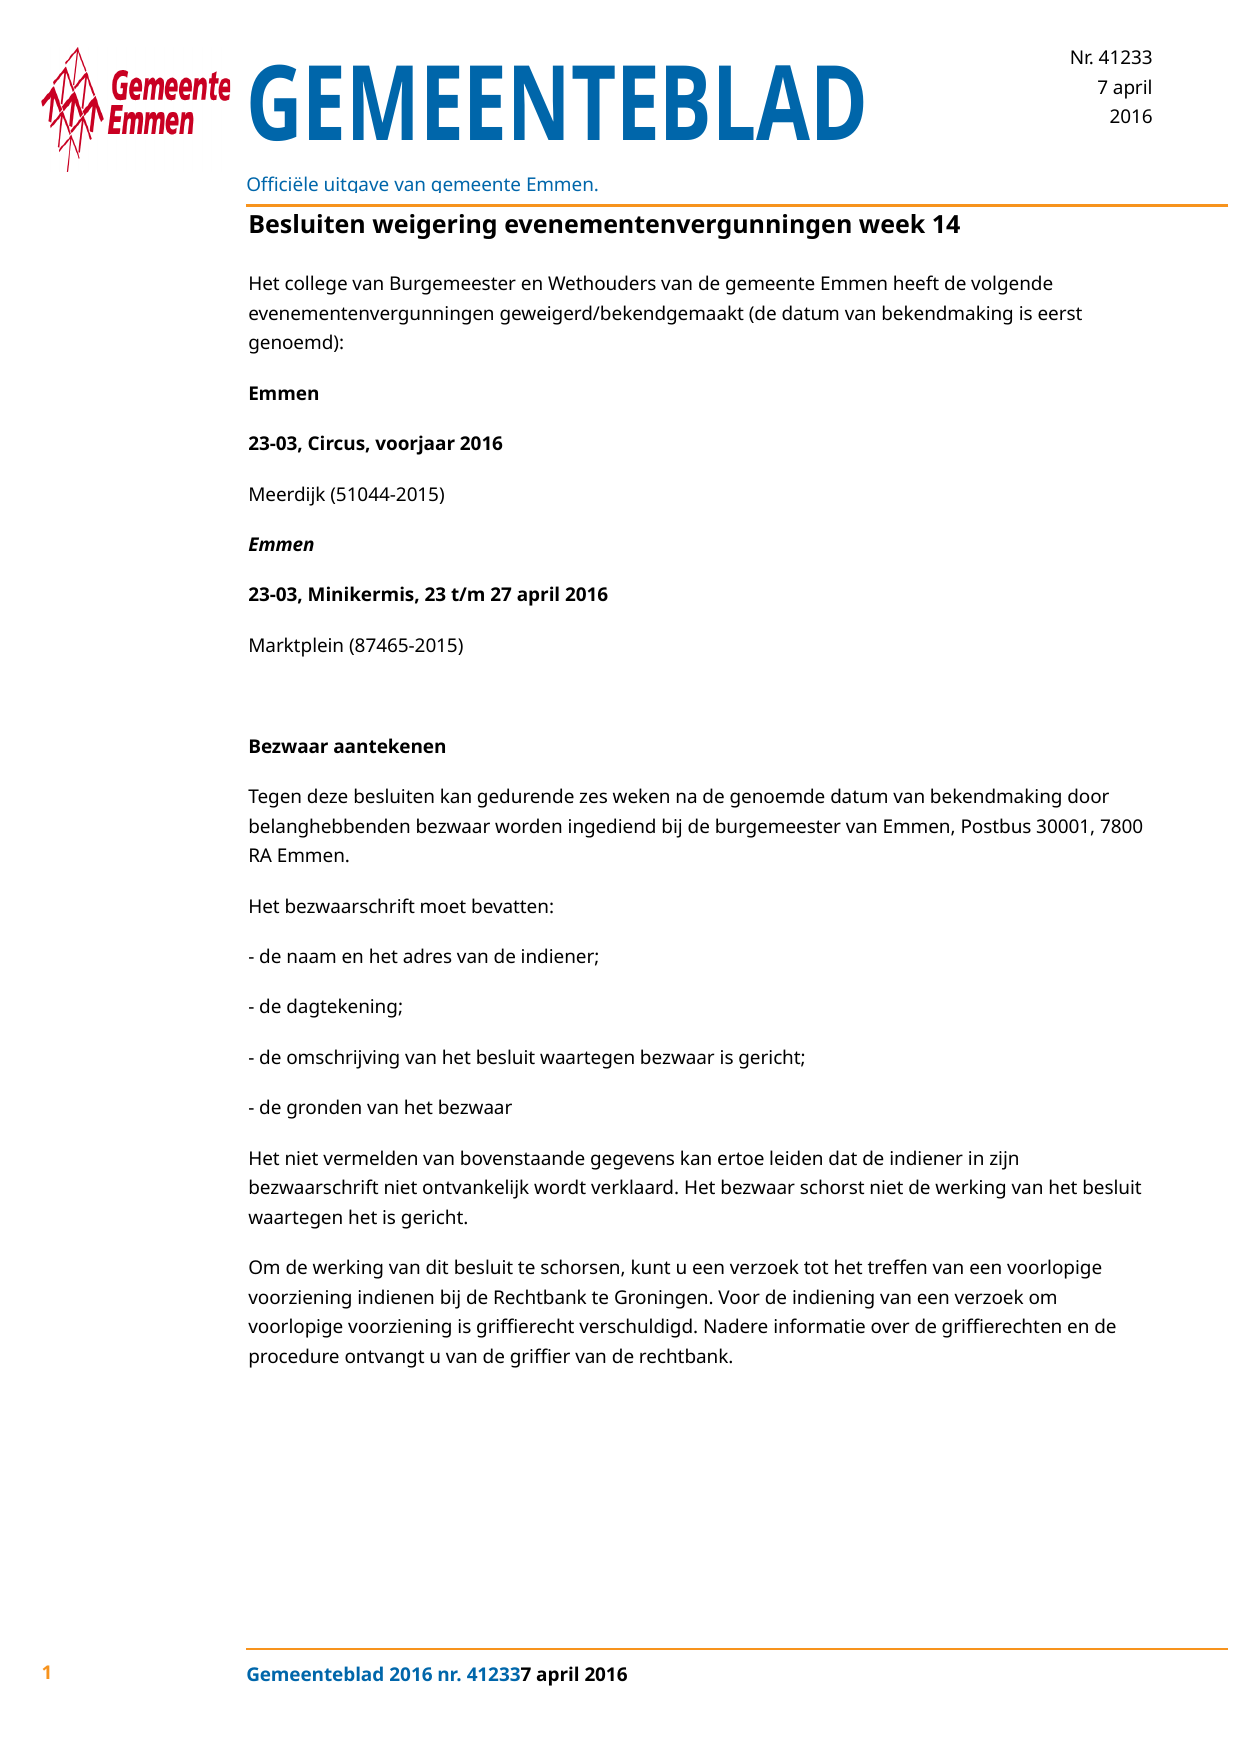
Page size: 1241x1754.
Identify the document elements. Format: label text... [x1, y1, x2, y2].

text Bezwaar aantekenen [248, 733, 1152, 758]
text Meerdijk (51044-2015) [248, 481, 1152, 506]
text Het bezwaarschrift moet bevatten: [248, 893, 1152, 918]
text Het niet vermelden van bovenstaande gegevens kan ertoe leiden dat de indiener in zijn bezwaarschrift niet ontvankelijk wordt verklaard. Het bezwaar schorst niet de werking van het besluit waartegen het is gericht. [248, 1145, 1152, 1230]
text Besluiten weigering evenementenvergunningen week 14 [248, 207, 1152, 241]
text - de omschrijving van het besluit waartegen bezwaar is gericht; [248, 1044, 1152, 1070]
text Marktplein (87465-2015) [248, 632, 1152, 658]
text Het college van Burgemeester en Wethouders van de gemeente Emmen heeft de volgende evenementenvergunningen geweigerd/bekendgemaakt (de datum van bekendmaking is eerst genoemd): [248, 270, 1152, 355]
text Emmen [248, 380, 1152, 406]
text Tegen deze besluiten kan gedurende zes weken na de genoemde datum van bekendmaking door belanghebbenden bezwaar worden ingediend bij de burgemeester van Emmen, Postbus 30001, 7800 RA Emmen. [248, 783, 1152, 868]
text - de dagtekening; [248, 994, 1152, 1019]
text Om de werking van dit besluit te schorsen, kunt u een verzoek tot het treffen van een voorlopige voorziening indienen bij de Rechtbank te Groningen. Voor de indiening van een verzoek om voorlopige voorziening is griffierecht verschuldigd. Nadere informatie over de griffierechten en de procedure ontvangt u van de griffier van de rechtbank. [248, 1254, 1152, 1369]
text - de naam en het adres van de indiener; [248, 943, 1152, 969]
text 23-03, Circus, voorjaar 2016 [248, 430, 1152, 456]
text - de gronden van het bezwaar [248, 1094, 1152, 1120]
picture [41, 47, 231, 172]
text Emmen [248, 531, 1152, 557]
text 23-03, Minikermis, 23 t/m 27 april 2016 [248, 582, 1152, 607]
